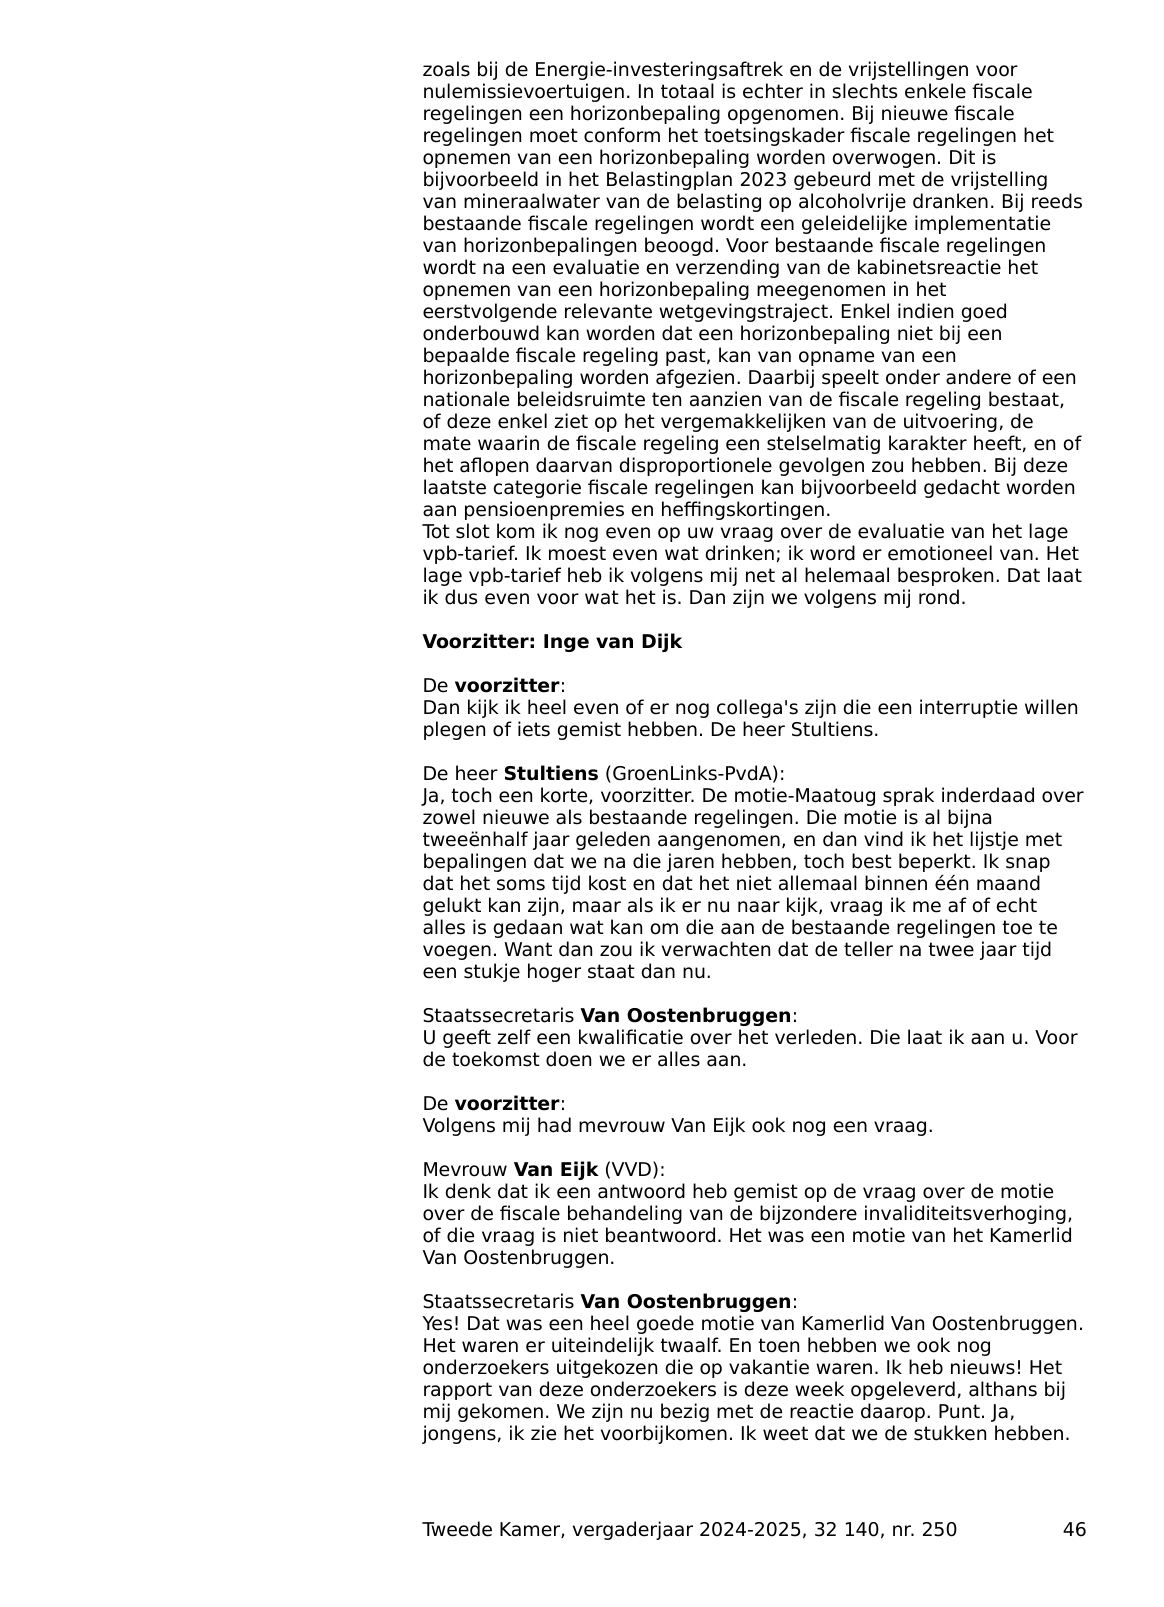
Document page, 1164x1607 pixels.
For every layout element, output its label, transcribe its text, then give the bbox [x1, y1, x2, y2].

text Staatssecretaris Van Oostenbruggen: [422, 1291, 1087, 1313]
text Yes! Dat was een heel goede motie van Kamerlid Van Oostenbruggen. Het waren er uiteindelijk twaalf. En toen hebben we ook nog onderzoekers uitgekozen die op vakantie waren. Ik heb nieuws! Het rapport van deze onderzoekers is deze week opgeleverd, althans bij mij gekomen. We zijn nu bezig met de reactie daarop. Punt. Ja, jongens, ik zie het voorbijkomen. Ik weet dat we de stukken hebben. [422, 1313, 1087, 1445]
text De voorzitter: [422, 675, 1087, 697]
text De voorzitter: [422, 1093, 1087, 1115]
text Volgens mij had mevrouw Van Eijk ook nog een vraag. [422, 1115, 1087, 1137]
text Tot slot kom ik nog even op uw vraag over de evaluatie van het lage vpb-tarief. Ik moest even wat drinken; ik word er emotioneel van. Het lage vpb-tarief heb ik volgens mij net al helemaal besproken. Dat laat ik dus even voor wat het is. Dan zijn we volgens mij rond. [422, 521, 1087, 608]
text zoals bij de Energie-investeringsaftrek en de vrijstellingen voor nulemissievoertuigen. In totaal is echter in slechts enkele fiscale regelingen een horizonbepaling opgenomen. Bij nieuwe fiscale regelingen moet conform het toetsingskader fiscale regelingen het opnemen van een horizonbepaling worden overwogen. Dit is bijvoorbeeld in het Belastingplan 2023 gebeurd met de vrijstelling van mineraalwater van de belasting op alcoholvrije dranken. Bij reeds bestaande fiscale regelingen wordt een geleidelijke implementatie van horizonbepalingen beoogd. Voor bestaande fiscale regelingen wordt na een evaluatie en verzending van de kabinetsreactie het opnemen van een horizonbepaling meegenomen in het eerstvolgende relevante wetgevingstraject. Enkel indien goed onderbouwd kan worden dat een horizonbepaling niet bij een bepaalde fiscale regeling past, kan van opname van een horizonbepaling worden afgezien. Daarbij speelt onder andere of een nationale beleidsruimte ten aanzien van de fiscale regeling bestaat, of deze enkel ziet op het vergemakkelijken van de uitvoering, de mate waarin de fiscale regeling een stelselmatig karakter heeft, en of het aflopen daarvan disproportionele gevolgen zou hebben. Bij deze laatste categorie fiscale regelingen kan bijvoorbeeld gedacht worden aan pensioenpremies en heffingskortingen. [422, 59, 1087, 521]
text Mevrouw Van Eijk (VVD): [422, 1159, 1087, 1181]
text De heer Stultiens (GroenLinks-PvdA): [422, 763, 1087, 785]
text U geeft zelf een kwalificatie over het verleden. Die laat ik aan u. Voor de toekomst doen we er alles aan. [422, 1027, 1087, 1071]
text Ik denk dat ik een antwoord heb gemist op de vraag over de motie over de fiscale behandeling van de bijzondere invaliditeitsverhoging, of die vraag is niet beantwoord. Het was een motie van het Kamerlid Van Oostenbruggen. [422, 1181, 1087, 1269]
text Dan kijk ik heel even of er nog collega's zijn die een interruptie willen plegen of iets gemist hebben. De heer Stultiens. [422, 697, 1087, 741]
text Ja, toch een korte, voorzitter. De motie-Maatoug sprak inderdaad over zowel nieuwe als bestaande regelingen. Die motie is al bijna tweeënhalf jaar geleden aangenomen, en dan vind ik het lijstje met bepalingen dat we na die jaren hebben, toch best beperkt. Ik snap dat het soms tijd kost en dat het niet allemaal binnen één maand gelukt kan zijn, maar als ik er nu naar kijk, vraag ik me af of echt alles is gedaan wat kan om die aan de bestaande regelingen toe te voegen. Want dan zou ik verwachten dat de teller na twee jaar tijd een stukje hoger staat dan nu. [422, 785, 1087, 983]
text Voorzitter: Inge van Dijk [422, 631, 1087, 653]
text Staatssecretaris Van Oostenbruggen: [422, 1005, 1087, 1027]
